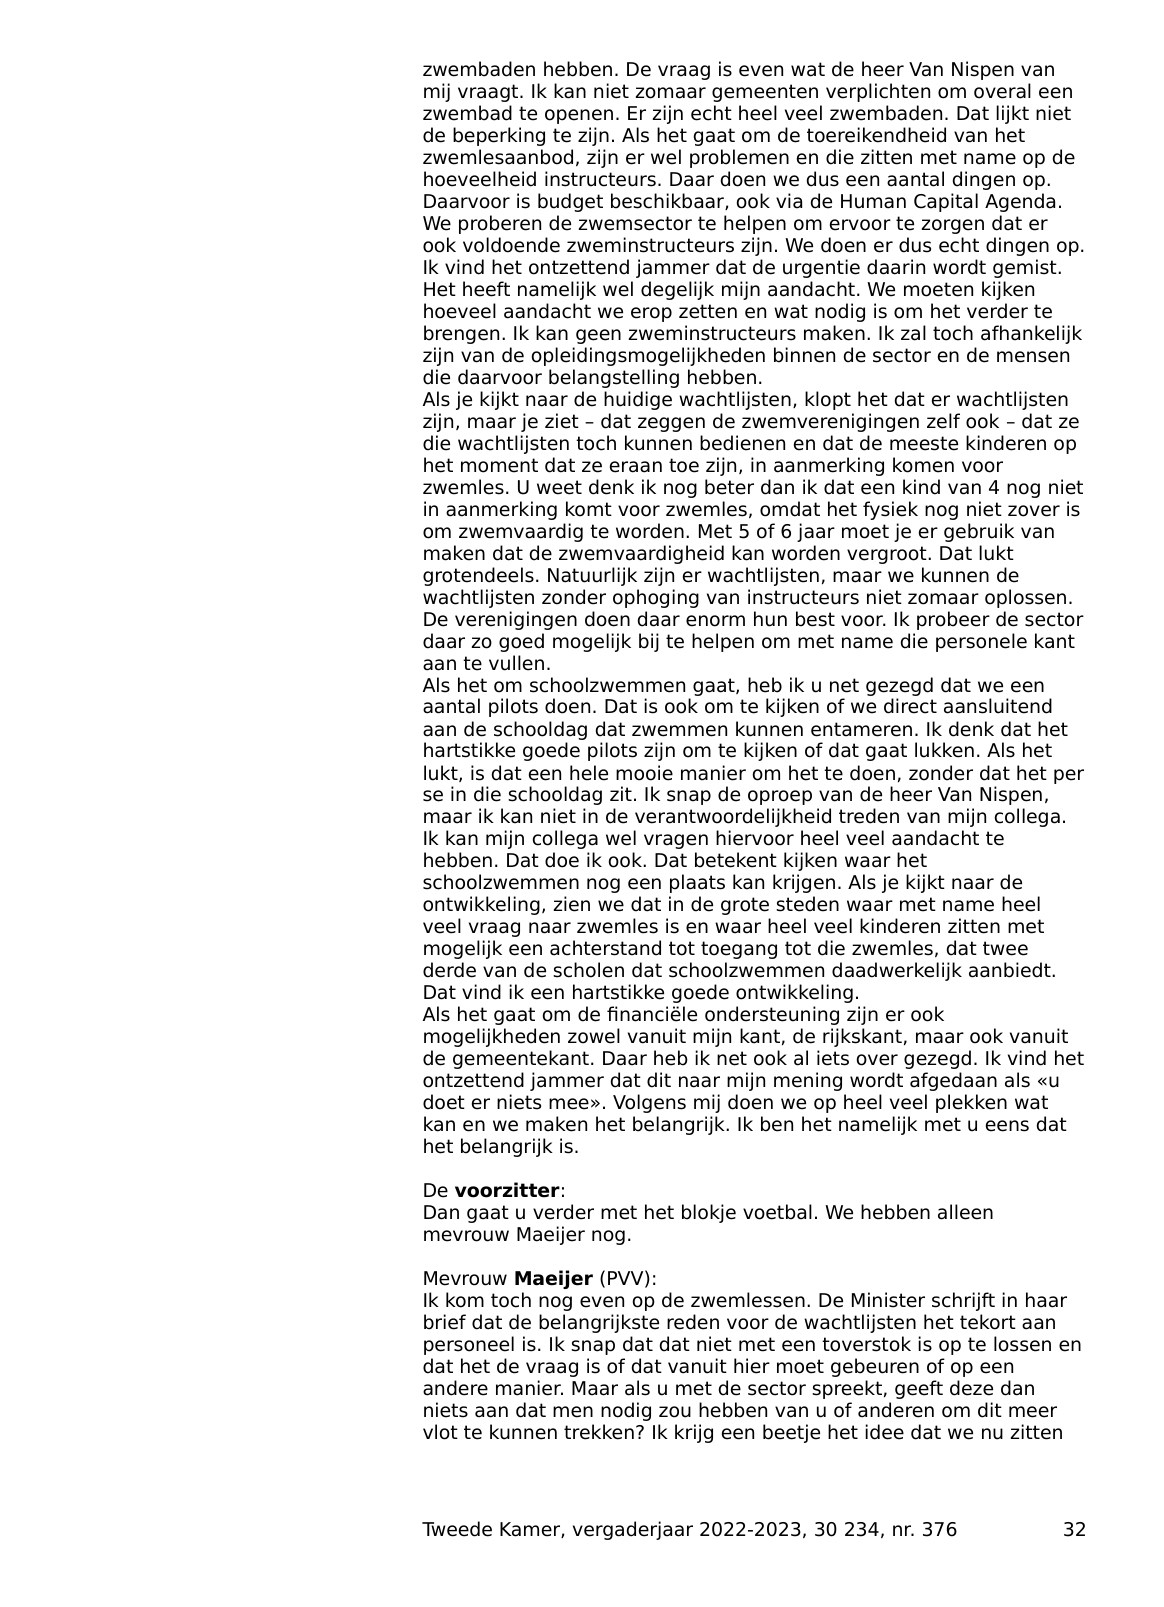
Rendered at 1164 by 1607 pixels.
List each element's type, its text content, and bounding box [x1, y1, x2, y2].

text Als het gaat om de financiële ondersteuning zijn er ook mogelijkheden zowel vanuit mijn kant, de rijkskant, maar ook vanuit de gemeentekant. Daar heb ik net ook al iets over gezegd. Ik vind het ontzettend jammer dat dit naar mijn mening wordt afgedaan als «u doet er niets mee». Volgens mij doen we op heel veel plekken wat kan en we maken het belangrijk. Ik ben het namelijk met u eens dat het belangrijk is. [422, 1004, 1087, 1158]
text zwembaden hebben. De vraag is even wat de heer Van Nispen van mij vraagt. Ik kan niet zomaar gemeenten verplichten om overal een zwembad te openen. Er zijn echt heel veel zwembaden. Dat lijkt niet de beperking te zijn. Als het gaat om de toereikendheid van het zwemlesaanbod, zijn er wel problemen en die zitten met name op de hoeveelheid instructeurs. Daar doen we dus een aantal dingen op. Daarvoor is budget beschikbaar, ook via de Human Capital Agenda. We proberen de zwemsector te helpen om ervoor te zorgen dat er ook voldoende zweminstructeurs zijn. We doen er dus echt dingen op. Ik vind het ontzettend jammer dat de urgentie daarin wordt gemist. Het heeft namelijk wel degelijk mijn aandacht. We moeten kijken hoeveel aandacht we erop zetten en wat nodig is om het verder te brengen. Ik kan geen zweminstructeurs maken. Ik zal toch afhankelijk zijn van de opleidingsmogelijkheden binnen de sector en de mensen die daarvoor belangstelling hebben. [422, 59, 1087, 389]
text De voorzitter: [422, 1180, 1087, 1202]
text Als het om schoolzwemmen gaat, heb ik u net gezegd dat we een aantal pilots doen. Dat is ook om te kijken of we direct aansluitend aan de schooldag dat zwemmen kunnen entameren. Ik denk dat het hartstikke goede pilots zijn om te kijken of dat gaat lukken. Als het lukt, is dat een hele mooie manier om het te doen, zonder dat het per se in die schooldag zit. Ik snap de oproep van de heer Van Nispen, maar ik kan niet in de verantwoordelijkheid treden van mijn collega. Ik kan mijn collega wel vragen hiervoor heel veel aandacht te hebben. Dat doe ik ook. Dat betekent kijken waar het schoolzwemmen nog een plaats kan krijgen. Als je kijkt naar de ontwikkeling, zien we dat in de grote steden waar met name heel veel vraag naar zwemles is en waar heel veel kinderen zitten met mogelijk een achterstand tot toegang tot die zwemles, dat twee derde van de scholen dat schoolzwemmen daadwerkelijk aanbiedt. Dat vind ik een hartstikke goede ontwikkeling. [422, 674, 1087, 1004]
text Dan gaat u verder met het blokje voetbal. We hebben alleen mevrouw Maeijer nog. [422, 1202, 1087, 1246]
text Als je kijkt naar de huidige wachtlijsten, klopt het dat er wachtlijsten zijn, maar je ziet – dat zeggen de zwemverenigingen zelf ook – dat ze die wachtlijsten toch kunnen bedienen en dat de meeste kinderen op het moment dat ze eraan toe zijn, in aanmerking komen voor zwemles. U weet denk ik nog beter dan ik dat een kind van 4 nog niet in aanmerking komt voor zwemles, omdat het fysiek nog niet zover is om zwemvaardig te worden. Met 5 of 6 jaar moet je er gebruik van maken dat de zwemvaardigheid kan worden vergroot. Dat lukt grotendeels. Natuurlijk zijn er wachtlijsten, maar we kunnen de wachtlijsten zonder ophoging van instructeurs niet zomaar oplossen. De verenigingen doen daar enorm hun best voor. Ik probeer de sector daar zo goed mogelijk bij te helpen om met name die personele kant aan te vullen. [422, 389, 1087, 674]
text Ik kom toch nog even op de zwemlessen. De Minister schrijft in haar brief dat de belangrijkste reden voor de wachtlijsten het tekort aan personeel is. Ik snap dat dat niet met een toverstok is op te lossen en dat het de vraag is of dat vanuit hier moet gebeuren of op een andere manier. Maar als u met de sector spreekt, geeft deze dan niets aan dat men nodig zou hebben van u of anderen om dit meer vlot te kunnen trekken? Ik krijg een beetje het idee dat we nu zitten [422, 1290, 1087, 1444]
text Mevrouw Maeijer (PVV): [422, 1268, 1087, 1290]
